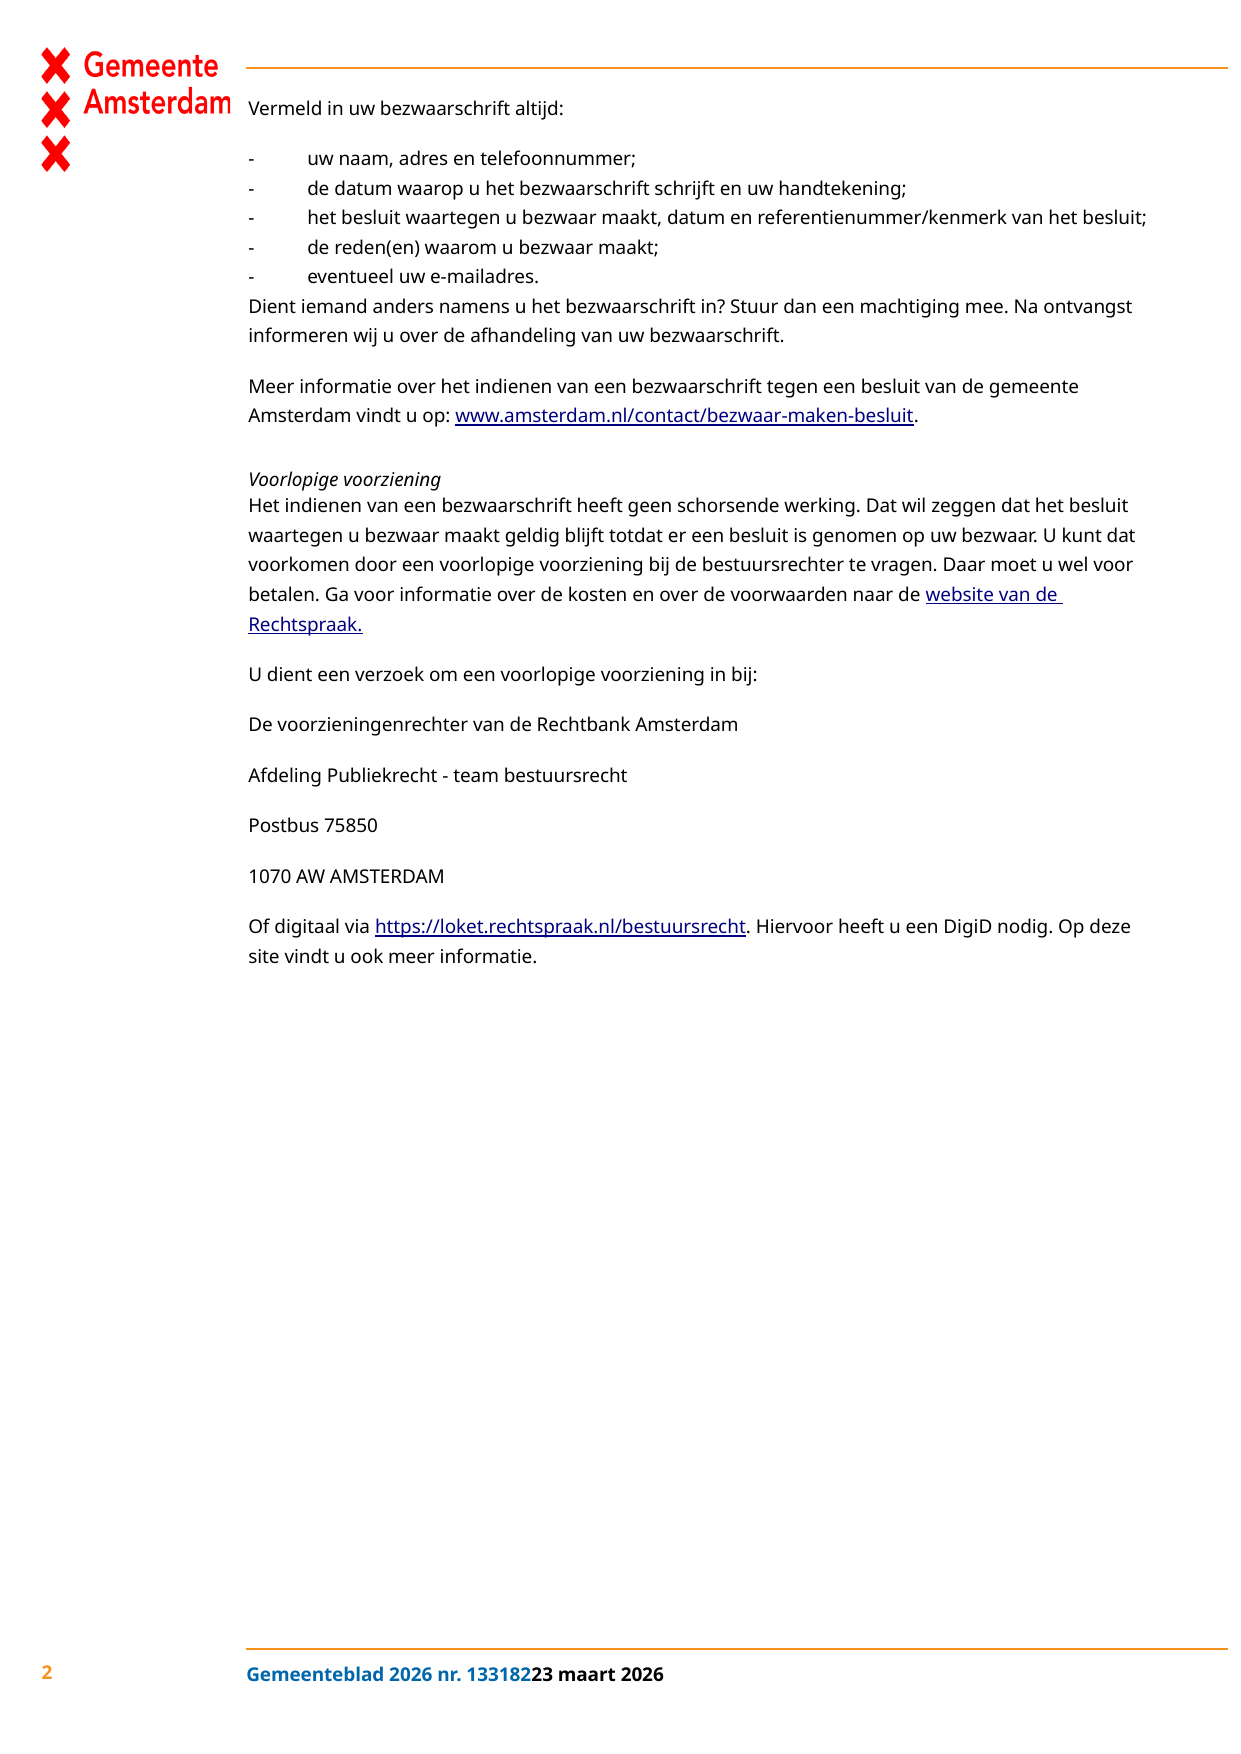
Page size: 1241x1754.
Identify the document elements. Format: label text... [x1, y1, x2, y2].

text Vermeld in uw bezwaarschrift altijd: [248, 95, 1152, 121]
picture [41, 47, 231, 172]
text U dient een verzoek om een voorlopige voorziening in bij: [248, 661, 1152, 687]
text Postbus 75850 [248, 812, 1152, 838]
text Meer informatie over het indienen van een bezwaarschrift tegen een besluit van de gemeente Amsterdam vindt u op: www.amsterdam.nl/contact/bezwaar-maken-besluit. [248, 373, 1152, 428]
list uw naam, adres en telefoonnummer; [248, 145, 1152, 171]
text Of digitaal via https://loket.rechtspraak.nl/bestuursrecht. Hiervoor heeft u een DigiD nodig. Op deze site vindt u ook meer informatie. [248, 913, 1152, 968]
text Afdeling Publiekrecht - team bestuursrecht [248, 762, 1152, 788]
text De voorzieningenrechter van de Rechtbank Amsterdam [248, 712, 1152, 737]
list eventueel uw e-mailadres. [248, 263, 1152, 289]
list de reden(en) waarom u bezwaar maakt; [248, 234, 1152, 260]
list de datum waarop u het bezwaarschrift schrijft en uw handtekening; [248, 175, 1152, 201]
text Het indienen van een bezwaarschrift heeft geen schorsende werking. Dat wil zeggen dat het besluit waartegen u bezwaar maakt geldig blijft totdat er een besluit is genomen op uw bezwaar. U kunt dat voorkomen door een voorlopige voorziening bij de bestuursrechter te vragen. Daar moet u wel voor betalen. Ga voor informatie over de kosten en over de voorwaarden naar de website van de Rechtspraak. [248, 492, 1152, 636]
text Dient iemand anders namens u het bezwaarschrift in? Stuur dan een machtiging mee. Na ontvangst informeren wij u over de afhandeling van uw bezwaarschrift. [248, 293, 1152, 348]
text Voorlopige voorziening [248, 467, 1152, 492]
list het besluit waartegen u bezwaar maakt, datum en referentienummer/kenmerk van het besluit; [248, 204, 1152, 230]
text 1070 AW AMSTERDAM [248, 863, 1152, 888]
